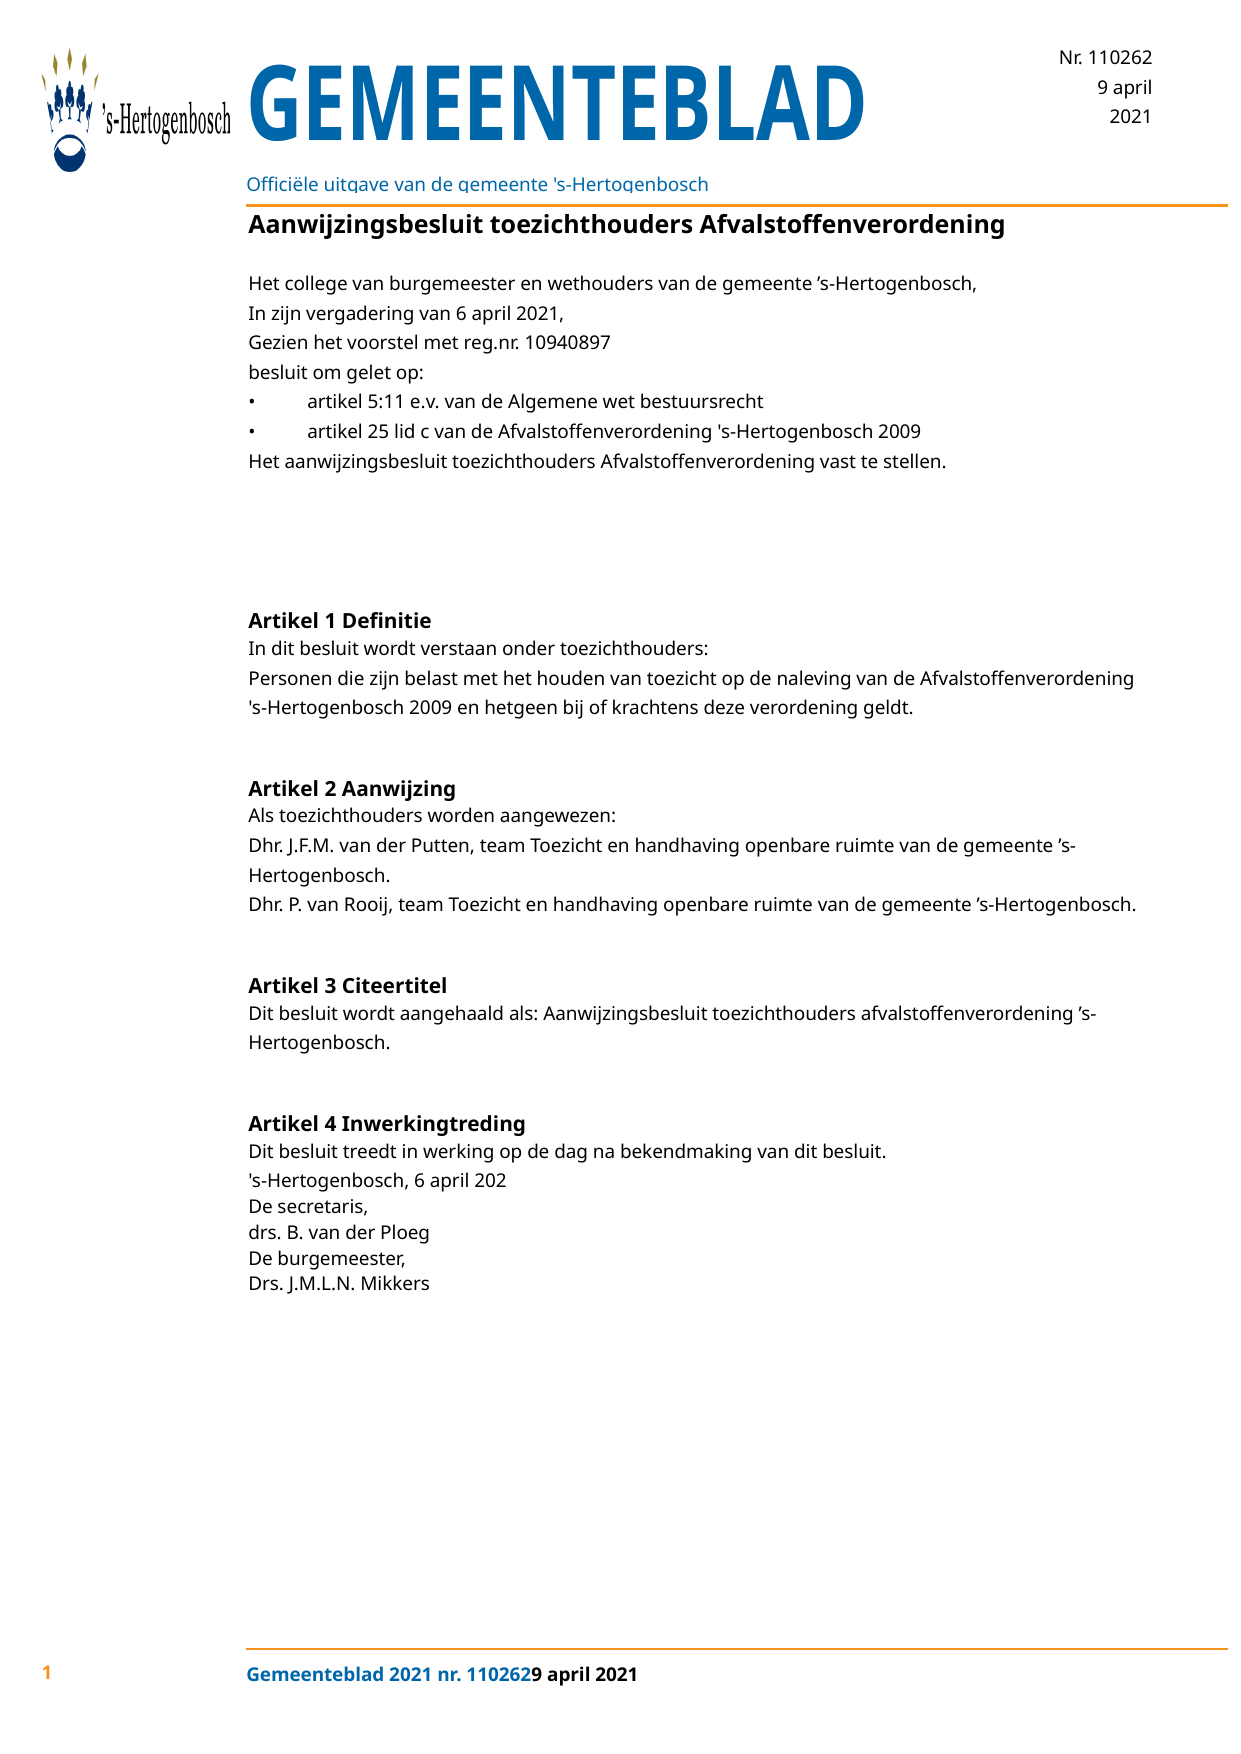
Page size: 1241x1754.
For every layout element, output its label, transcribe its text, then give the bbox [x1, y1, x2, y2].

text In dit besluit wordt verstaan onder toezichthouders: [248, 635, 1152, 661]
text besluit om gelet op: [248, 359, 1152, 385]
text Personen die zijn belast met het houden van toezicht op de naleving van de Afvalstoffenverordening 's-Hertogenbosch 2009 en hetgeen bij of krachtens deze verordening geldt. [248, 665, 1152, 720]
text Aanwijzingsbesluit toezichthouders Afvalstoffenverordening [248, 207, 1152, 241]
text In zijn vergadering van 6 april 2021, [248, 300, 1152, 326]
text De secretaris, [248, 1193, 1152, 1219]
text Dhr. P. van Rooij, team Toezicht en handhaving openbare ruimte van de gemeente ’s-Hertogenbosch. [248, 891, 1152, 917]
text Het college van burgemeester en wethouders van de gemeente ’s-Hertogenbosch, [248, 270, 1152, 296]
picture [41, 47, 231, 172]
text Dit besluit treedt in werking op de dag na bekendmaking van dit besluit. [248, 1138, 1152, 1164]
text Artikel 3 Citeertitel [248, 971, 1152, 1000]
text Artikel 1 Definitie [248, 607, 1152, 635]
text Gezien het voorstel met reg.nr. 10940897 [248, 329, 1152, 355]
list artikel 5:11 e.v. van de Algemene wet bestuursrecht [248, 389, 1152, 414]
text Als toezichthouders worden aangewezen: [248, 803, 1152, 828]
list artikel 25 lid c van de Afvalstoffenverordening 's-Hertogenbosch 2009 [248, 418, 1152, 444]
text Het aanwijzingsbesluit toezichthouders Afvalstoffenverordening vast te stellen. [248, 448, 1152, 473]
text Dit besluit wordt aangehaald als: Aanwijzingsbesluit toezichthouders afvalstoffenverordening ’s-Hertogenbosch. [248, 1000, 1152, 1055]
text Artikel 4 Inwerkingtreding [248, 1109, 1152, 1138]
text Artikel 2 Aanwijzing [248, 774, 1152, 803]
text drs. B. van der Ploeg [248, 1219, 1152, 1245]
text Dhr. J.F.M. van der Putten, team Toezicht en handhaving openbare ruimte van de gemeente ’s-Hertogenbosch. [248, 832, 1152, 888]
text 's-Hertogenbosch, 6 april 202 [248, 1167, 1152, 1193]
text Drs. J.M.L.N. Mikkers [248, 1270, 1152, 1296]
text De burgemeester, [248, 1245, 1152, 1270]
